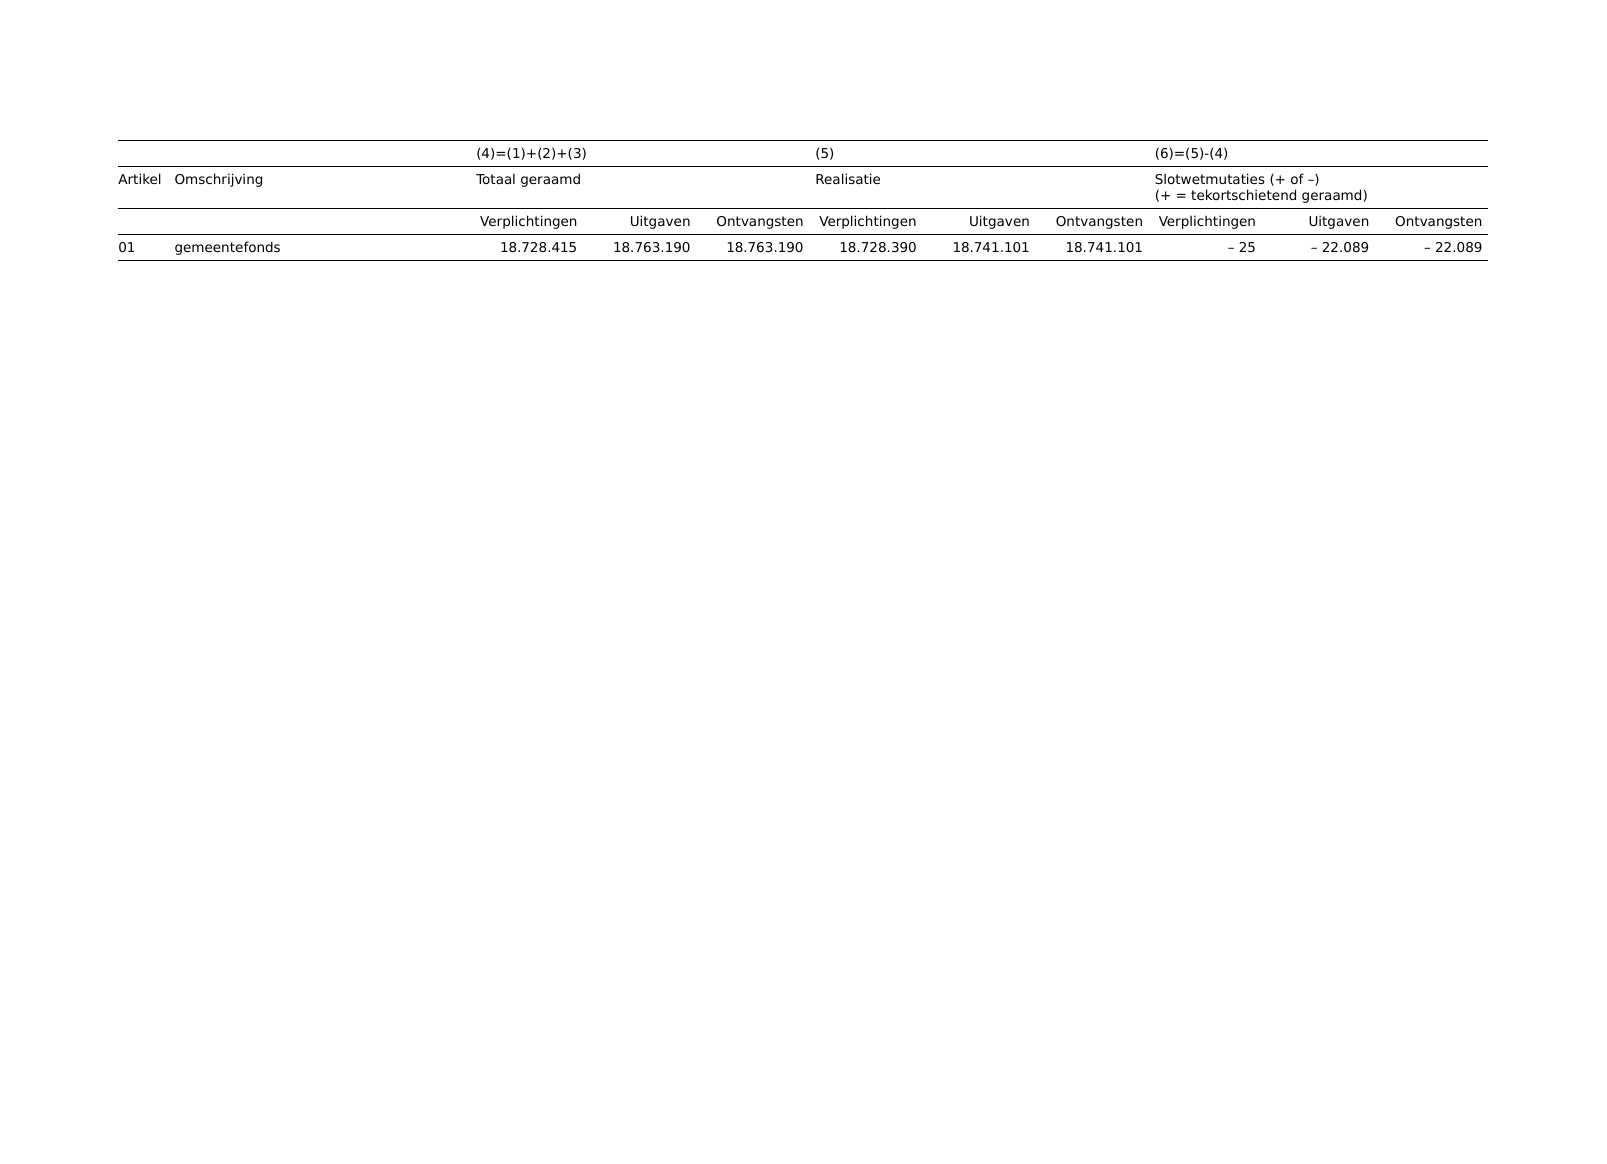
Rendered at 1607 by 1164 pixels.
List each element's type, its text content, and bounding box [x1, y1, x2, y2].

table_cell 18.763.190 [696, 235, 809, 260]
table_cell [118, 209, 168, 234]
table_cell Ontvangsten [1036, 209, 1149, 234]
table_cell 18.728.415 [470, 235, 583, 260]
table_cell Ontvangsten [1375, 209, 1488, 234]
table_cell Artikel [118, 167, 168, 208]
table_cell gemeentefonds [168, 235, 470, 260]
table_cell 01 [118, 235, 168, 260]
table_cell Realisatie [809, 167, 1149, 208]
table_header (5) [809, 141, 1149, 166]
table_cell Slotwetmutaties (+ of –) (+ = tekortschietend geraamd) [1149, 167, 1488, 208]
table_cell – 25 [1149, 235, 1262, 260]
table_header (4)=(1)+(2)+(3) [470, 141, 809, 166]
table_cell Ontvangsten [696, 209, 809, 234]
table_cell Uitgaven [923, 209, 1036, 234]
table_cell 18.763.190 [583, 235, 696, 260]
table_cell Uitgaven [583, 209, 696, 234]
table_cell 18.728.390 [809, 235, 922, 260]
table_header [118, 141, 168, 166]
table_cell 18.741.101 [1036, 235, 1149, 260]
table_cell – 22.089 [1262, 235, 1375, 260]
table_cell 18.741.101 [923, 235, 1036, 260]
table_header (6)=(5)-(4) [1149, 141, 1488, 166]
table_cell Omschrijving [168, 167, 470, 208]
table_cell [168, 209, 470, 234]
table_cell Verplichtingen [1149, 209, 1262, 234]
table_cell Verplichtingen [809, 209, 922, 234]
table_cell Totaal geraamd [470, 167, 809, 208]
table_header [168, 141, 470, 166]
table_cell – 22.089 [1375, 235, 1488, 260]
table_cell Verplichtingen [470, 209, 583, 234]
table_cell Uitgaven [1262, 209, 1375, 234]
